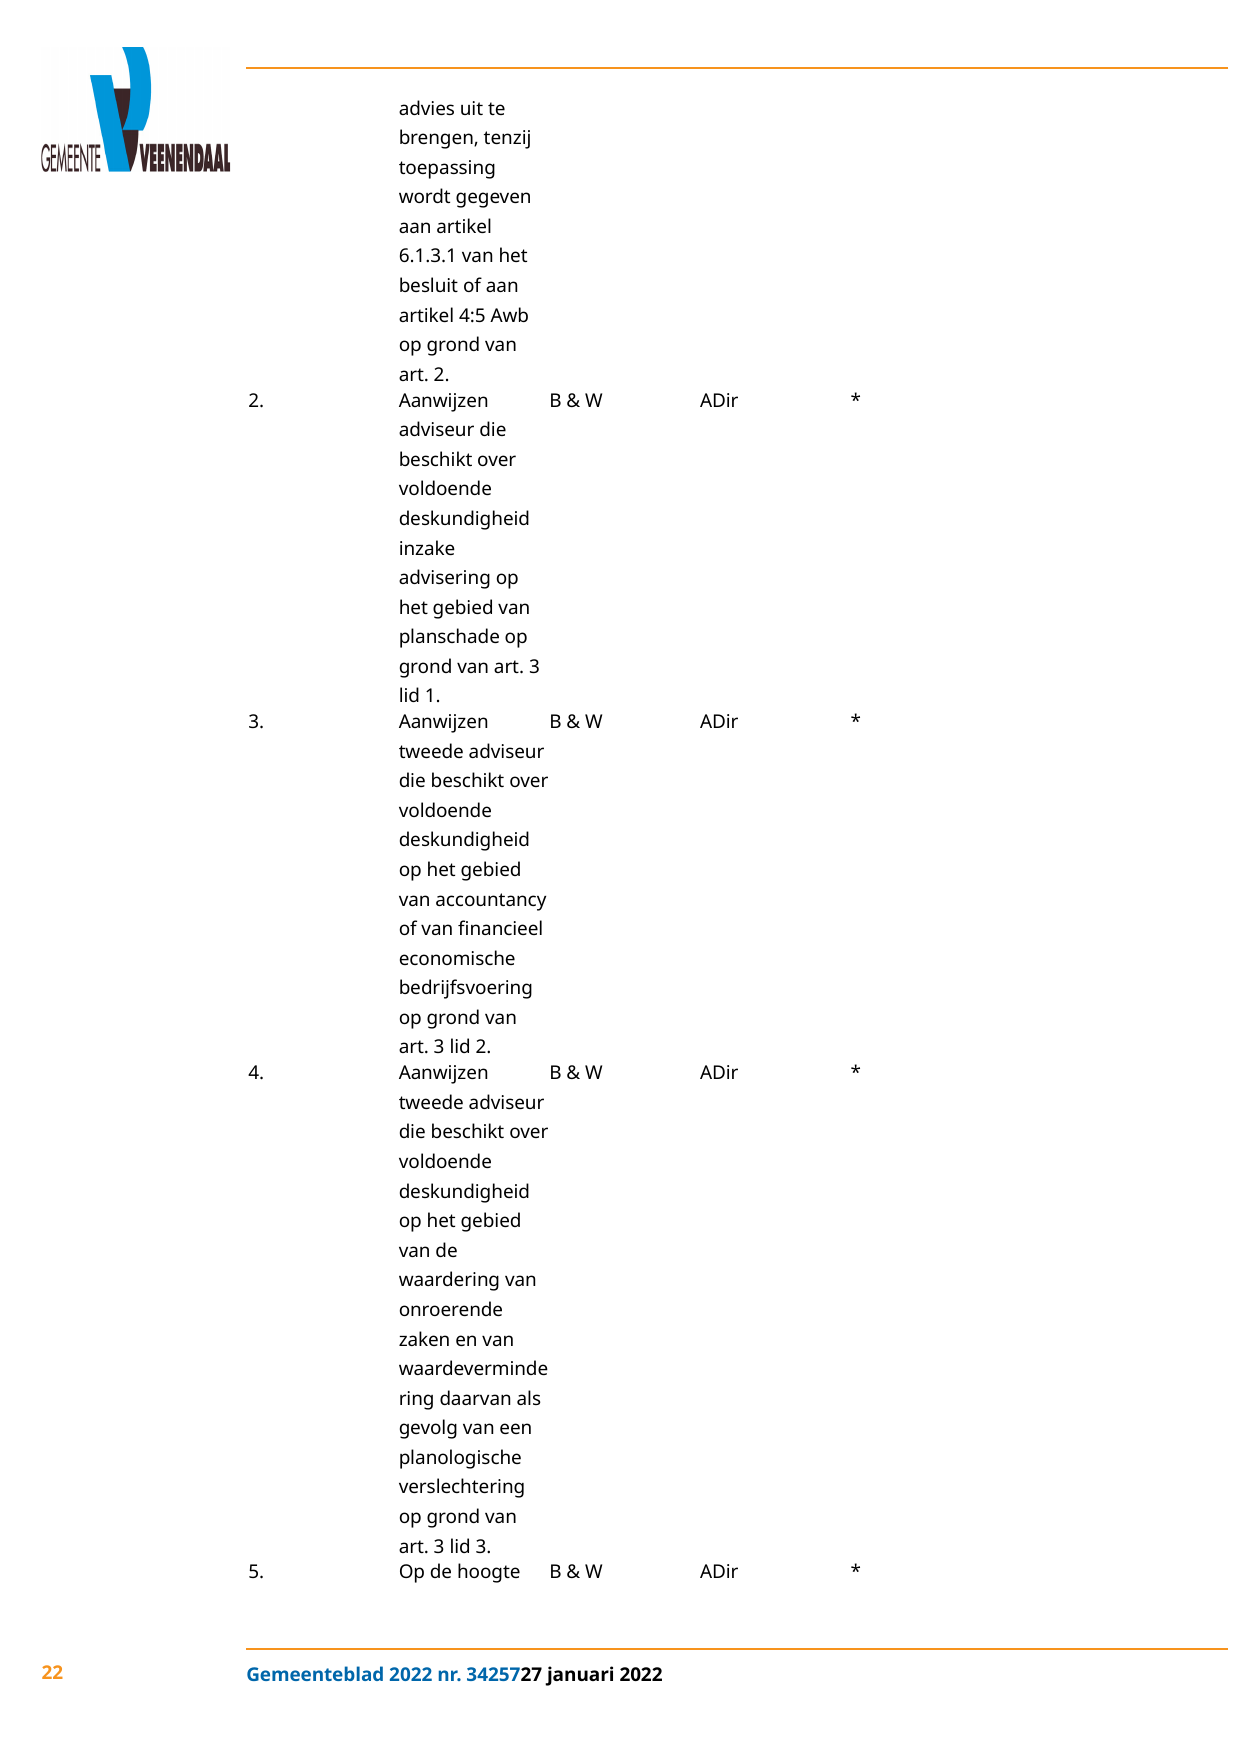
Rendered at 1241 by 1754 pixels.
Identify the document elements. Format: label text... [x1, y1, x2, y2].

table_cell [1001, 708, 1152, 1059]
table_cell B & W [549, 1060, 700, 1558]
table_cell [1001, 1060, 1152, 1558]
table_cell [1001, 95, 1152, 387]
picture [41, 47, 130, 172]
table_cell 2. [248, 387, 398, 708]
table_cell [248, 95, 398, 387]
table_cell B & W [549, 387, 700, 708]
table_cell * [850, 1060, 1001, 1558]
table_cell B & W [549, 708, 700, 1059]
table_cell [549, 95, 700, 387]
table_cell ADir [700, 1060, 850, 1558]
table_cell B & W [549, 1559, 700, 1584]
table_cell Aanwijzen tweede adviseur die beschikt over voldoende deskundigheid op het gebied van de waardering van onroerende zaken en van waardevermindering daarvan als gevolg van een planologische verslechtering op grond van art. 3 lid 3. [399, 1060, 549, 1558]
table_cell [850, 95, 1001, 387]
table_cell Aanwijzen tweede adviseur die beschikt over voldoende deskundigheid op het gebied van accountancy of van financieel economische bedrijfsvoering op grond van art. 3 lid 2. [399, 708, 549, 1059]
table_cell 5. [248, 1559, 398, 1584]
table_cell [1001, 1559, 1152, 1584]
table_cell * [850, 708, 1001, 1059]
picture [123, 47, 231, 172]
table_cell Aanwijzen adviseur die beschikt over voldoende deskundigheid inzake advisering op het gebied van planschade op grond van art. 3 lid 1. [399, 387, 549, 708]
table_cell * [850, 1559, 1001, 1584]
table_cell advies uit te brengen, tenzij toepassing wordt gegeven aan artikel 6.1.3.1 van het besluit of aan artikel 4:5 Awb op grond van art. 2. [399, 95, 549, 387]
table_cell * [850, 387, 1001, 708]
table_cell 3. [248, 708, 398, 1059]
table_cell ADir [700, 708, 850, 1059]
table_cell 4. [248, 1060, 398, 1558]
table_cell [700, 95, 850, 387]
table_cell [1001, 387, 1152, 708]
table_cell ADir [700, 1559, 850, 1584]
table_cell ADir [700, 387, 850, 708]
table_cell Op de hoogte [399, 1559, 549, 1584]
